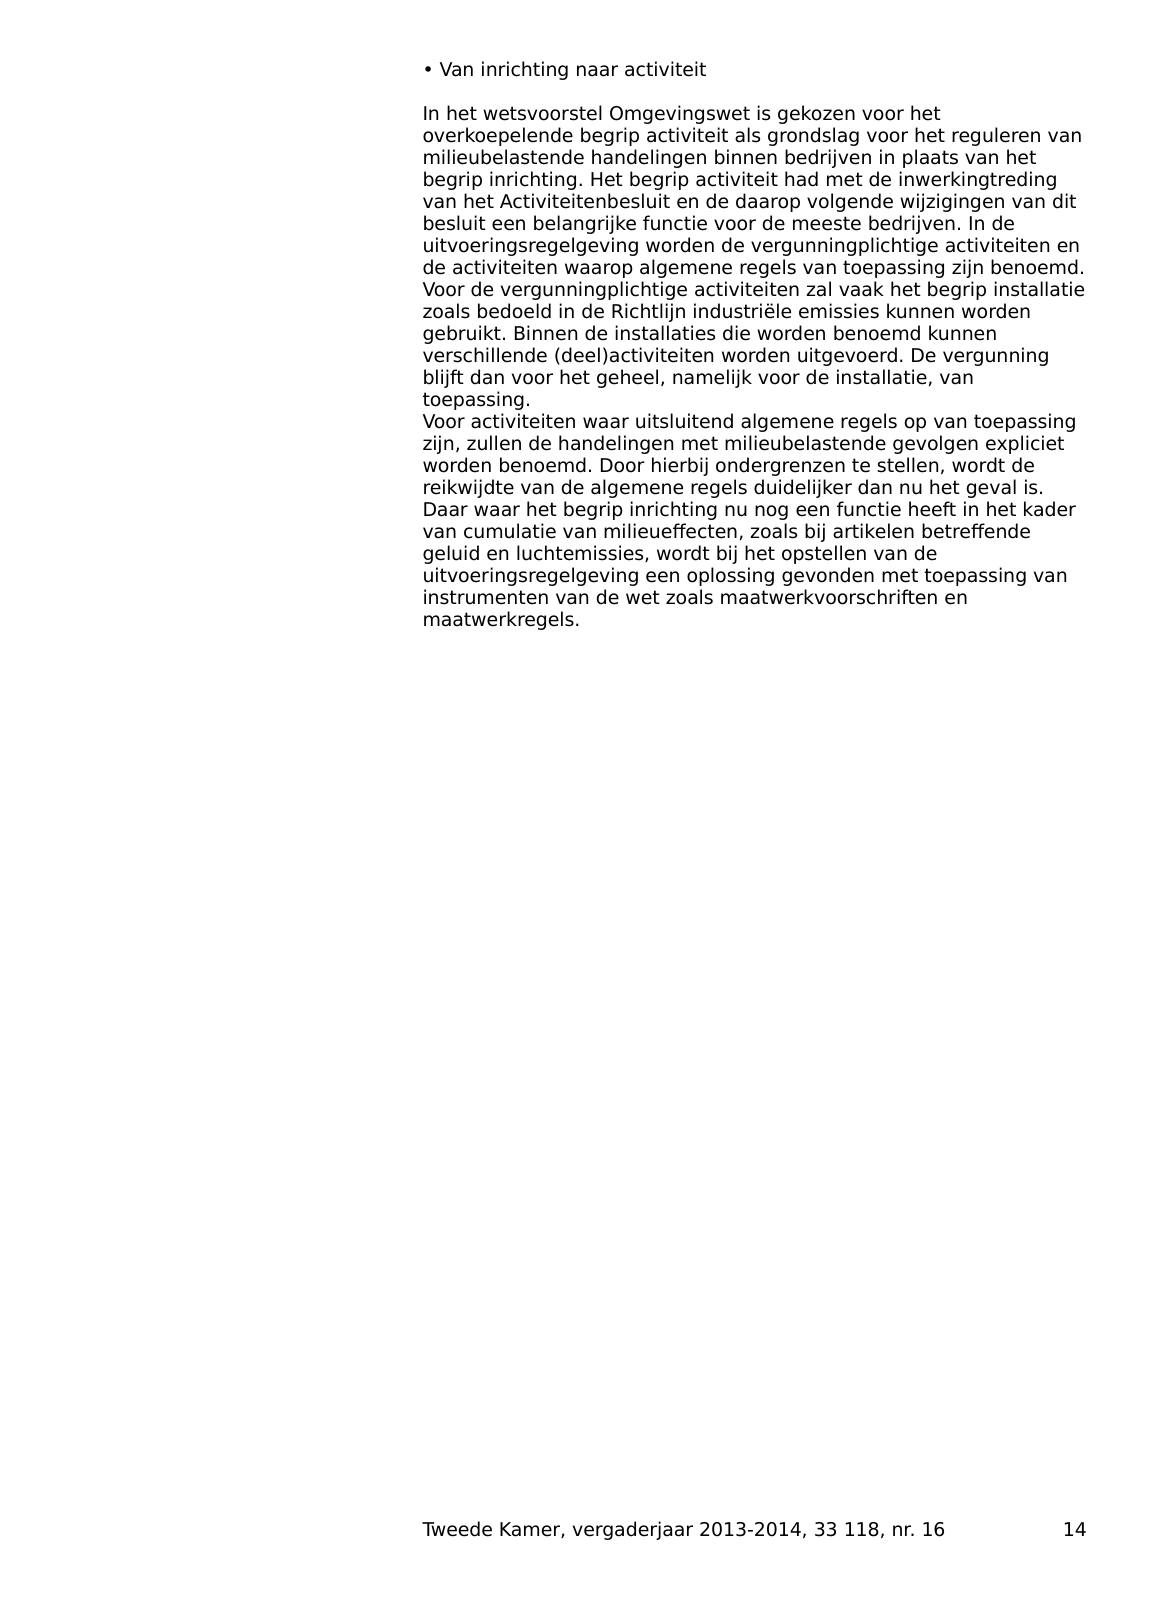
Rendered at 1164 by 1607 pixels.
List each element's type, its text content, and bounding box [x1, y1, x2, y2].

text In het wetsvoorstel Omgevingswet is gekozen voor het overkoepelende begrip activiteit als grondslag voor het reguleren van milieubelastende handelingen binnen bedrijven in plaats van het begrip inrichting. Het begrip activiteit had met de inwerkingtreding van het Activiteitenbesluit en de daarop volgende wijzigingen van dit besluit een belangrijke functie voor de meeste bedrijven. In de uitvoeringsregelgeving worden de vergunningplichtige activiteiten en de activiteiten waarop algemene regels van toepassing zijn benoemd. Voor de vergunningplichtige activiteiten zal vaak het begrip installatie zoals bedoeld in de Richtlijn industriële emissies kunnen worden gebruikt. Binnen de installaties die worden benoemd kunnen verschillende (deel)activiteiten worden uitgevoerd. De vergunning blijft dan voor het geheel, namelijk voor de installatie, van toepassing. [422, 103, 1087, 411]
text Voor activiteiten waar uitsluitend algemene regels op van toepassing zijn, zullen de handelingen met milieubelastende gevolgen expliciet worden benoemd. Door hierbij ondergrenzen te stellen, wordt de reikwijdte van de algemene regels duidelijker dan nu het geval is. Daar waar het begrip inrichting nu nog een functie heeft in het kader van cumulatie van milieueffecten, zoals bij artikelen betreffende geluid en luchtemissies, wordt bij het opstellen van de uitvoeringsregelgeving een oplossing gevonden met toepassing van instrumenten van de wet zoals maatwerkvoorschriften en maatwerkregels. [422, 411, 1087, 631]
subtitle • Van inrichting naar activiteit [422, 59, 1087, 81]
